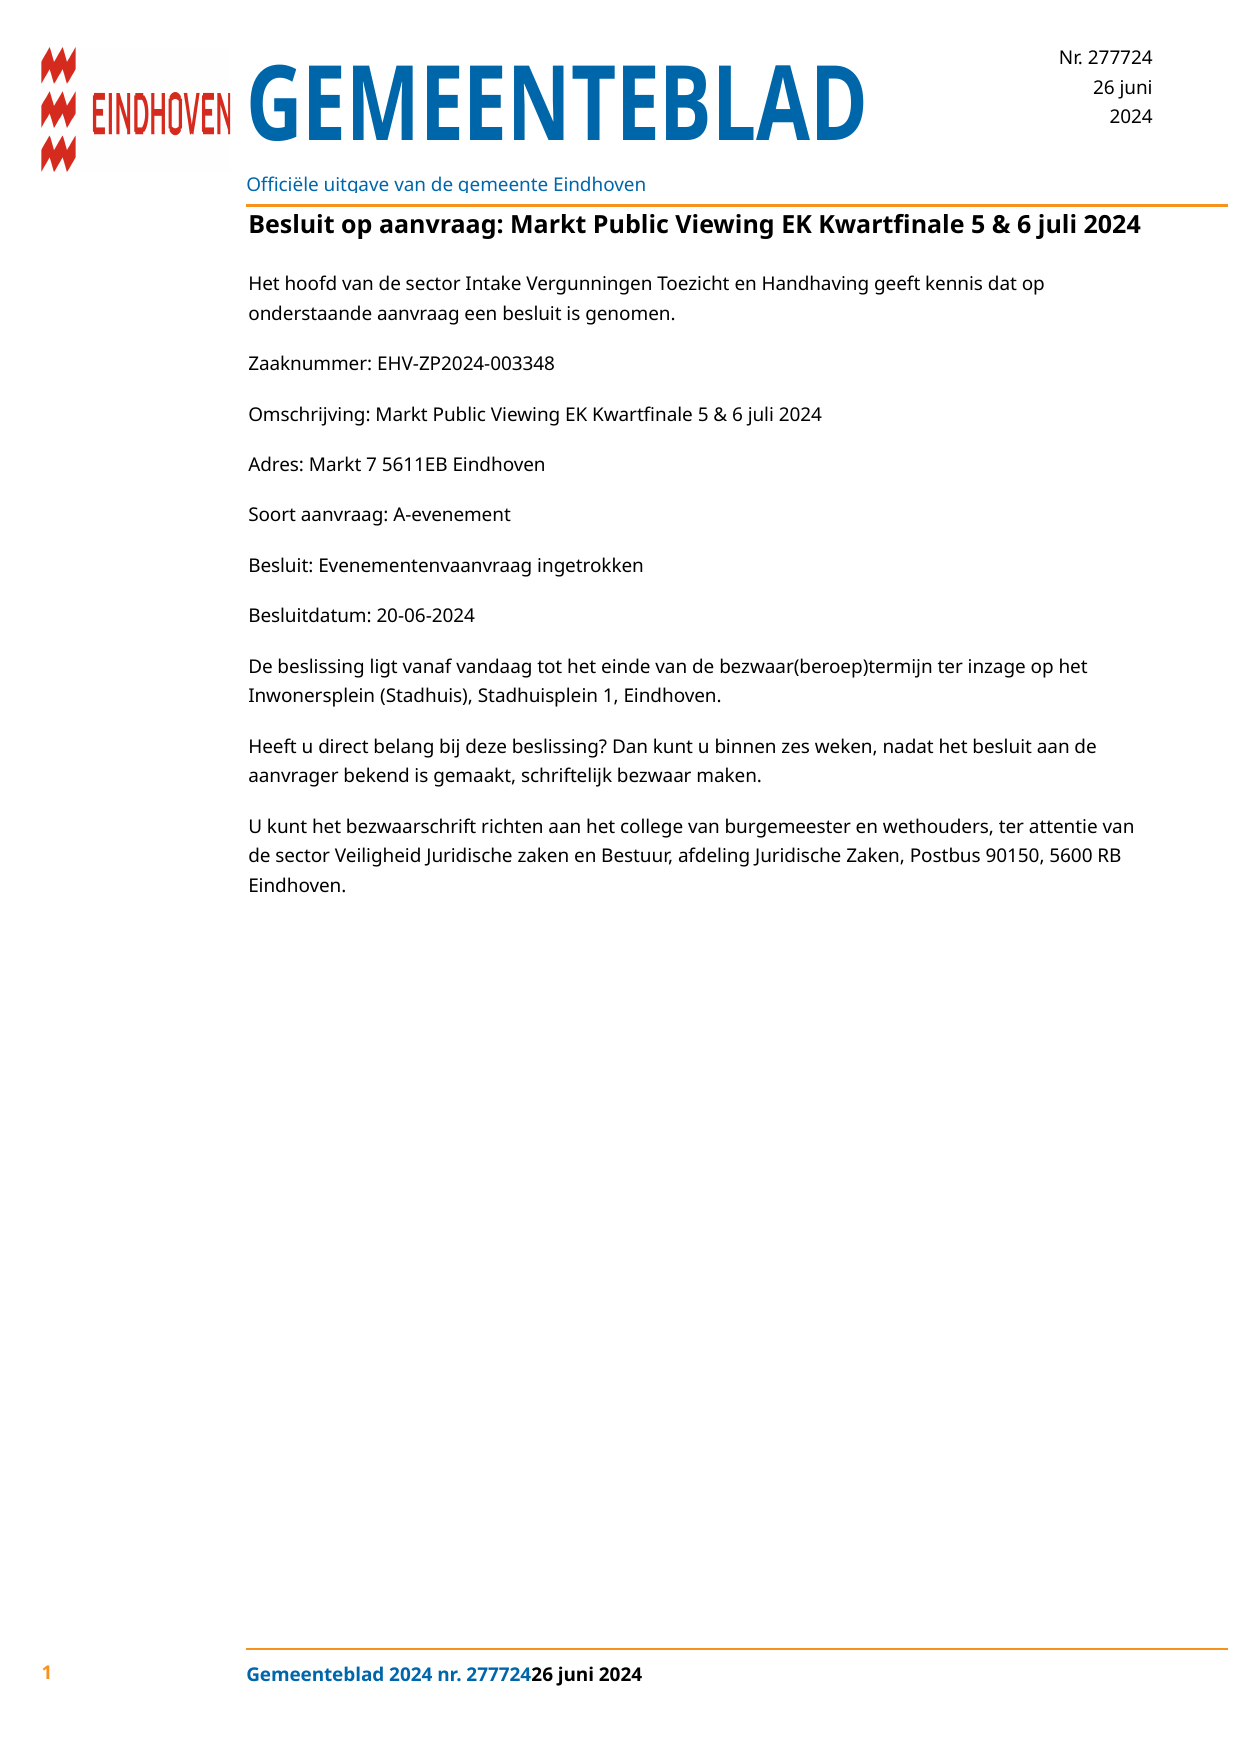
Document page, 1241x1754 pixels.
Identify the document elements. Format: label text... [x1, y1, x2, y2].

picture [41, 47, 231, 172]
text Omschrijving: Markt Public Viewing EK Kwartfinale 5 & 6 juli 2024 [248, 401, 1152, 426]
text Het hoofd van de sector Intake Vergunningen Toezicht en Handhaving geeft kennis dat op onderstaande aanvraag een besluit is genomen. [248, 270, 1152, 326]
text Zaaknummer: EHV-ZP2024-003348 [248, 350, 1152, 376]
text Heeft u direct belang bij deze beslissing? Dan kunt u binnen zes weken, nadat het besluit aan de aanvrager bekend is gemaakt, schriftelijk bezwaar maken. [248, 733, 1152, 788]
text Besluitdatum: 20-06-2024 [248, 602, 1152, 628]
text Soort aanvraag: A-evenement [248, 502, 1152, 527]
text Besluit op aanvraag: Markt Public Viewing EK Kwartfinale 5 & 6 juli 2024 [248, 207, 1152, 241]
text De beslissing ligt vanaf vandaag tot het einde van de bezwaar(beroep)termijn ter inzage op het Inwonersplein (Stadhuis), Stadhuisplein 1, Eindhoven. [248, 653, 1152, 708]
text Adres: Markt 7 5611EB Eindhoven [248, 451, 1152, 477]
text U kunt het bezwaarschrift richten aan het college van burgemeester en wethouders, ter attentie van de sector Veiligheid Juridische zaken en Bestuur, afdeling Juridische Zaken, Postbus 90150, 5600 RB Eindhoven. [248, 813, 1152, 898]
text Besluit: Evenementenvaanvraag ingetrokken [248, 552, 1152, 578]
